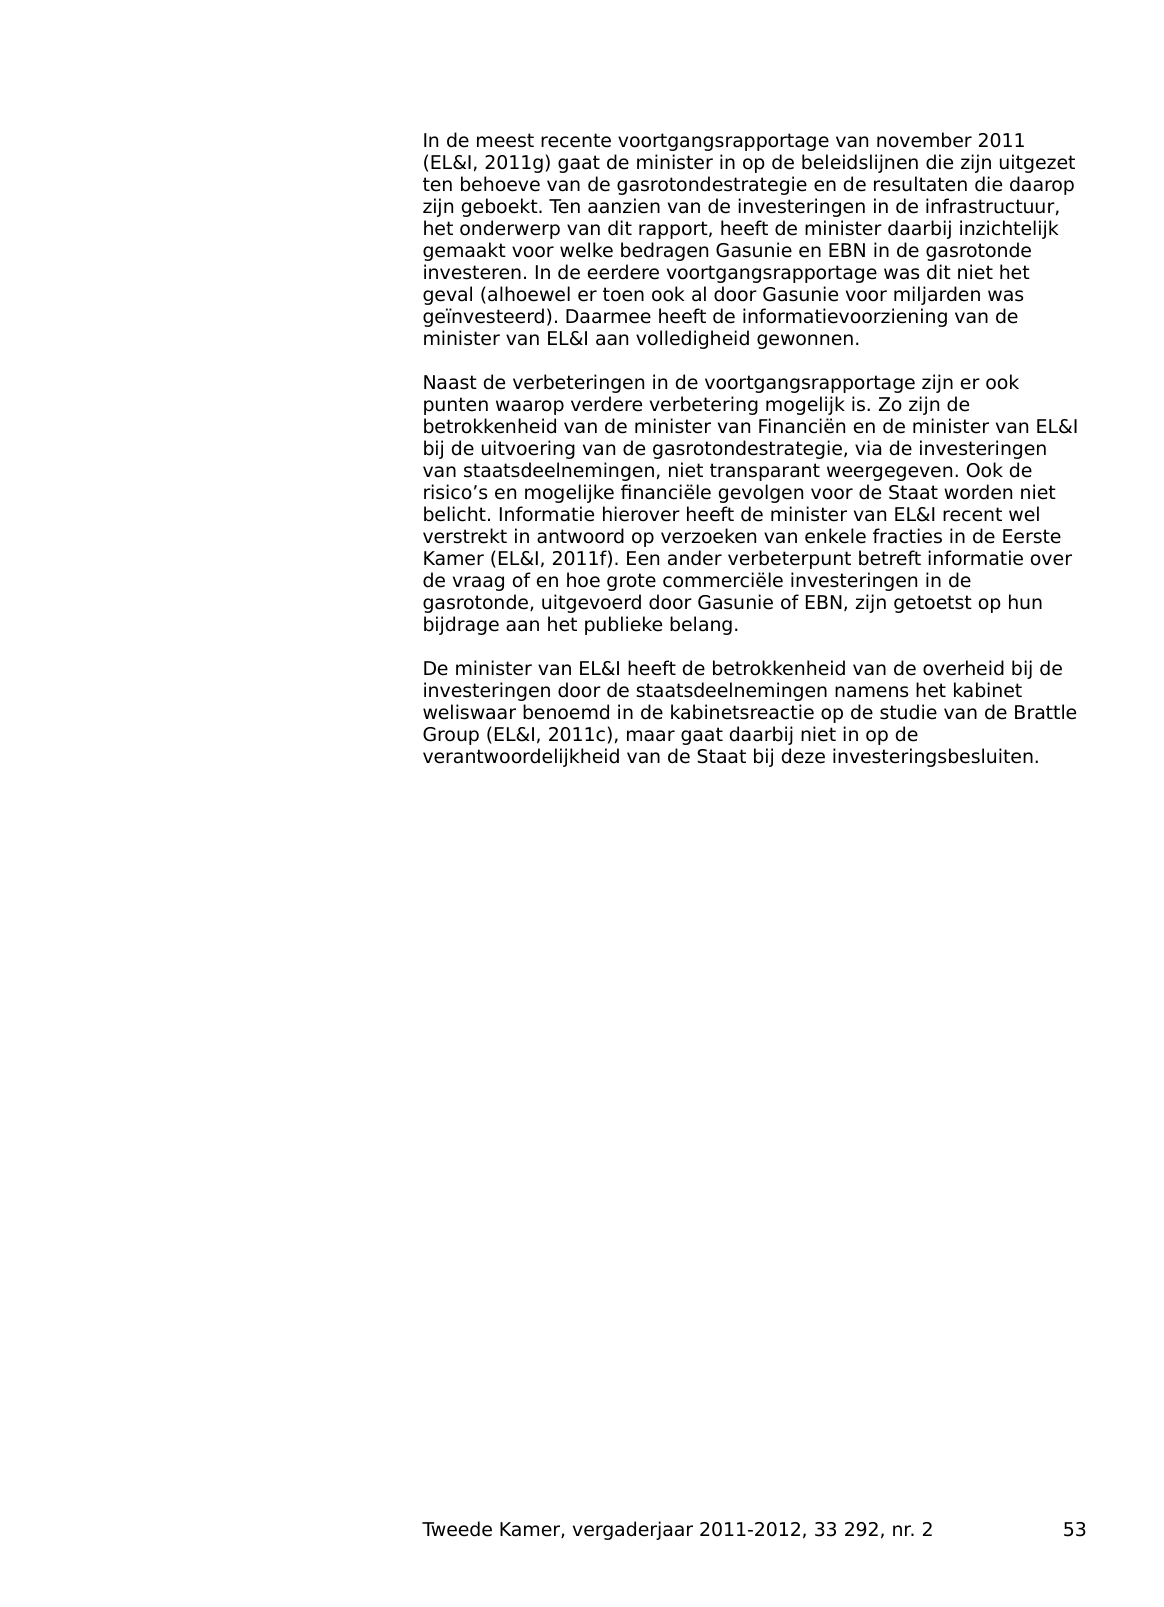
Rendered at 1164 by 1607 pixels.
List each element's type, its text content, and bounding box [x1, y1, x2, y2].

text In de meest recente voortgangsrapportage van november 2011 (EL&I, 2011g) gaat de minister in op de beleidslijnen die zijn uitgezet ten behoeve van de gasrotondestrategie en de resultaten die daarop zijn geboekt. Ten aanzien van de investeringen in de infrastructuur, het onderwerp van dit rapport, heeft de minister daarbij inzichtelijk gemaakt voor welke bedragen Gasunie en EBN in de gasrotonde investeren. In de eerdere voortgangsrapportage was dit niet het geval (alhoewel er toen ook al door Gasunie voor miljarden was geïnvesteerd). Daarmee heeft de informatievoorziening van de minister van EL&I aan volledigheid gewonnen. [422, 130, 1087, 350]
text De minister van EL&I heeft de betrokkenheid van de overheid bij de investeringen door de staatsdeelnemingen namens het kabinet weliswaar benoemd in de kabinetsreactie op de studie van de Brattle Group (EL&I, 2011c), maar gaat daarbij niet in op de verantwoordelijkheid van de Staat bij deze investeringsbesluiten. [422, 658, 1087, 768]
text Naast de verbeteringen in de voortgangsrapportage zijn er ook punten waarop verdere verbetering mogelijk is. Zo zijn de betrokkenheid van de minister van Financiën en de minister van EL&I bij de uitvoering van de gasrotondestrategie, via de investeringen van staatsdeelnemingen, niet transparant weergegeven. Ook de risico’s en mogelijke financiële gevolgen voor de Staat worden niet belicht. Informatie hierover heeft de minister van EL&I recent wel verstrekt in antwoord op verzoeken van enkele fracties in de Eerste Kamer (EL&I, 2011f). Een ander verbeterpunt betreft informatie over de vraag of en hoe grote commerciële investeringen in de gasrotonde, uitgevoerd door Gasunie of EBN, zijn getoetst op hun bijdrage aan het publieke belang. [422, 372, 1087, 636]
